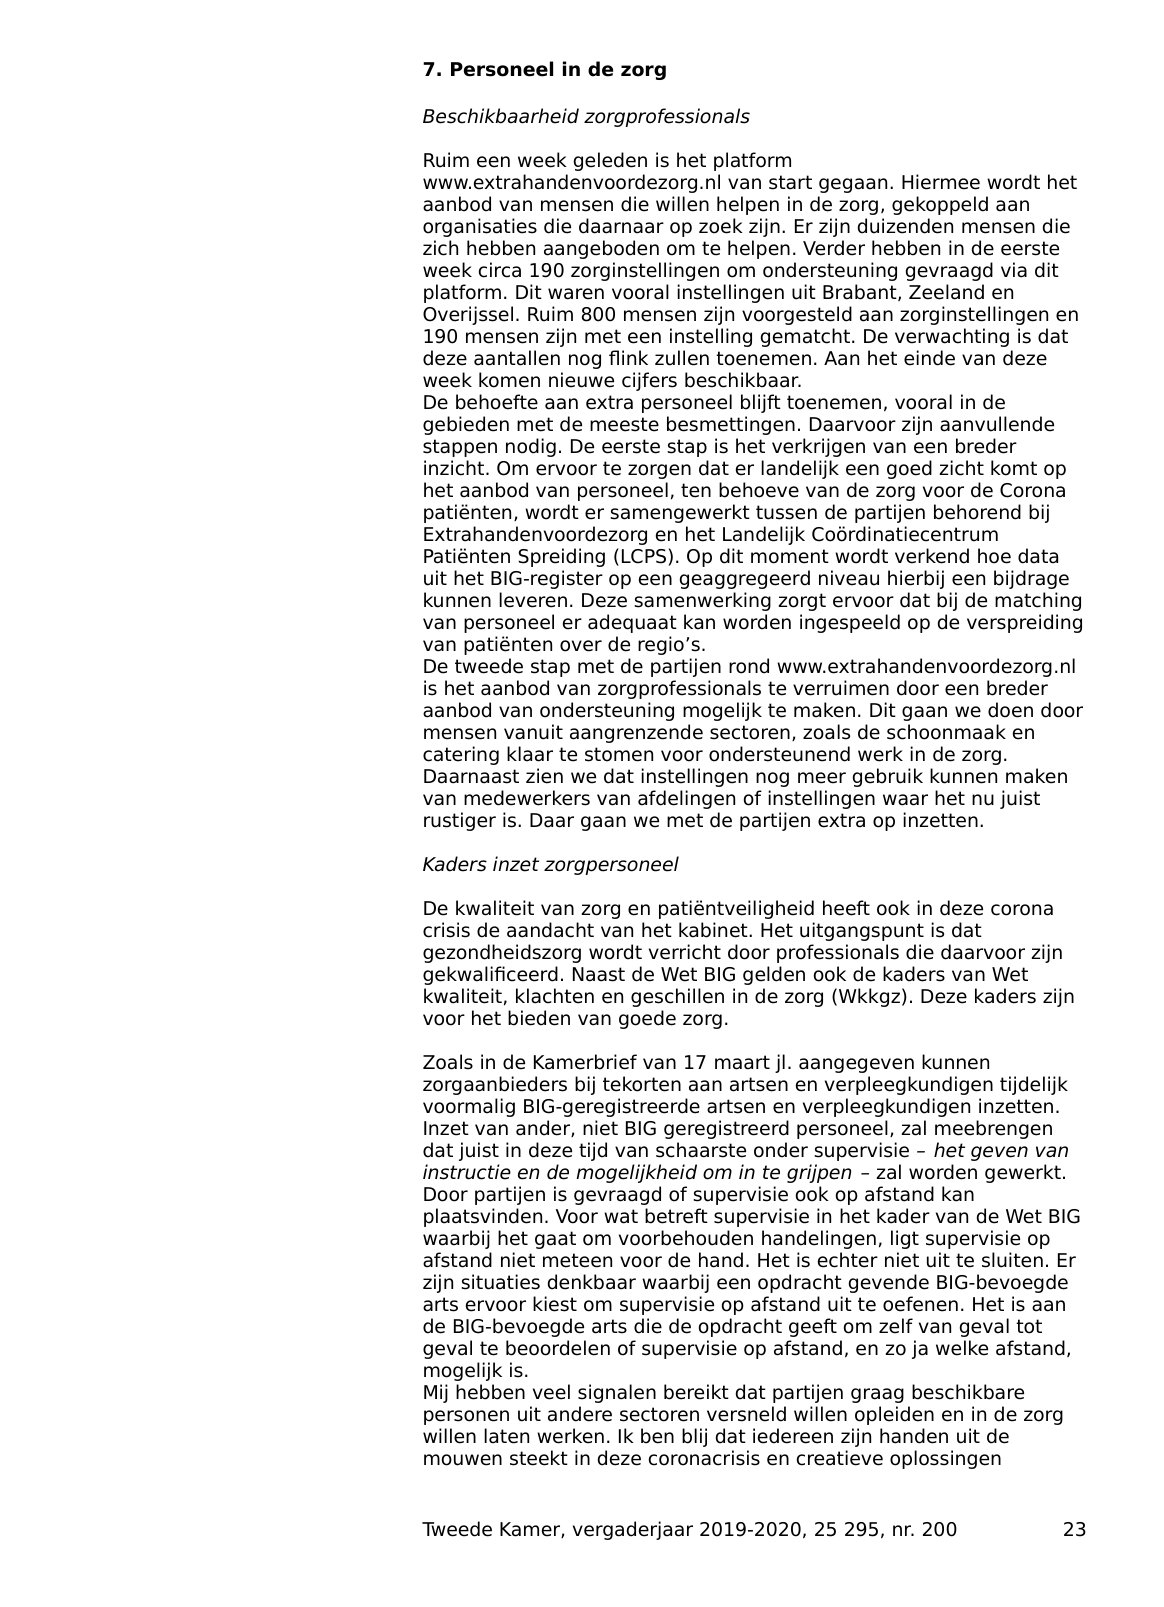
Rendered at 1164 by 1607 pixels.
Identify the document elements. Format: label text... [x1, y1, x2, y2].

subtitle Beschikbaarheid zorgprofessionals [422, 106, 1087, 128]
text Ruim een week geleden is het platform www.extrahandenvoordezorg.nl van start gegaan. Hiermee wordt het aanbod van mensen die willen helpen in de zorg, gekoppeld aan organisaties die daarnaar op zoek zijn. Er zijn duizenden mensen die zich hebben aangeboden om te helpen. Verder hebben in de eerste week circa 190 zorginstellingen om ondersteuning gevraagd via dit platform. Dit waren vooral instellingen uit Brabant, Zeeland en Overijssel. Ruim 800 mensen zijn voorgesteld aan zorginstellingen en 190 mensen zijn met een instelling gematcht. De verwachting is dat deze aantallen nog flink zullen toenemen. Aan het einde van deze week komen nieuwe cijfers beschikbaar. [422, 150, 1087, 392]
text De tweede stap met de partijen rond www.extrahandenvoordezorg.nl is het aanbod van zorgprofessionals te verruimen door een breder aanbod van ondersteuning mogelijk te maken. Dit gaan we doen door mensen vanuit aangrenzende sectoren, zoals de schoonmaak en catering klaar te stomen voor ondersteunend werk in de zorg. Daarnaast zien we dat instellingen nog meer gebruik kunnen maken van medewerkers van afdelingen of instellingen waar het nu juist rustiger is. Daar gaan we met de partijen extra op inzetten. [422, 656, 1087, 832]
text Zoals in de Kamerbrief van 17 maart jl. aangegeven kunnen zorgaanbieders bij tekorten aan artsen en verpleegkundigen tijdelijk voormalig BIG-geregistreerde artsen en verpleegkundigen inzetten. Inzet van ander, niet BIG geregistreerd personeel, zal meebrengen dat juist in deze tijd van schaarste onder supervisie – het geven van instructie en de mogelijkheid om in te grijpen – zal worden gewerkt. Door partijen is gevraagd of supervisie ook op afstand kan plaatsvinden. Voor wat betreft supervisie in het kader van de Wet BIG waarbij het gaat om voorbehouden handelingen, ligt supervisie op afstand niet meteen voor de hand. Het is echter niet uit te sluiten. Er zijn situaties denkbaar waarbij een opdracht gevende BIG-bevoegde arts ervoor kiest om supervisie op afstand uit te oefenen. Het is aan de BIG-bevoegde arts die de opdracht geeft om zelf van geval tot geval te beoordelen of supervisie op afstand, en zo ja welke afstand, mogelijk is. [422, 1052, 1087, 1382]
text Mij hebben veel signalen bereikt dat partijen graag beschikbare personen uit andere sectoren versneld willen opleiden en in de zorg willen laten werken. Ik ben blij dat iedereen zijn handen uit de mouwen steekt in deze coronacrisis en creatieve oplossingen [422, 1382, 1087, 1469]
subtitle 7. Personeel in de zorg [422, 59, 1087, 81]
text De behoefte aan extra personeel blijft toenemen, vooral in de gebieden met de meeste besmettingen. Daarvoor zijn aanvullende stappen nodig. De eerste stap is het verkrijgen van een breder inzicht. Om ervoor te zorgen dat er landelijk een goed zicht komt op het aanbod van personeel, ten behoeve van de zorg voor de Corona patiënten, wordt er samengewerkt tussen de partijen behorend bij Extrahandenvoordezorg en het Landelijk Coördinatiecentrum Patiënten Spreiding (LCPS). Op dit moment wordt verkend hoe data uit het BIG-register op een geaggregeerd niveau hierbij een bijdrage kunnen leveren. Deze samenwerking zorgt ervoor dat bij de matching van personeel er adequaat kan worden ingespeeld op de verspreiding van patiënten over de regio’s. [422, 392, 1087, 656]
subtitle Kaders inzet zorgpersoneel [422, 854, 1087, 876]
text De kwaliteit van zorg en patiëntveiligheid heeft ook in deze corona crisis de aandacht van het kabinet. Het uitgangspunt is dat gezondheidszorg wordt verricht door professionals die daarvoor zijn gekwalificeerd. Naast de Wet BIG gelden ook de kaders van Wet kwaliteit, klachten en geschillen in de zorg (Wkkgz). Deze kaders zijn voor het bieden van goede zorg. [422, 898, 1087, 1030]
